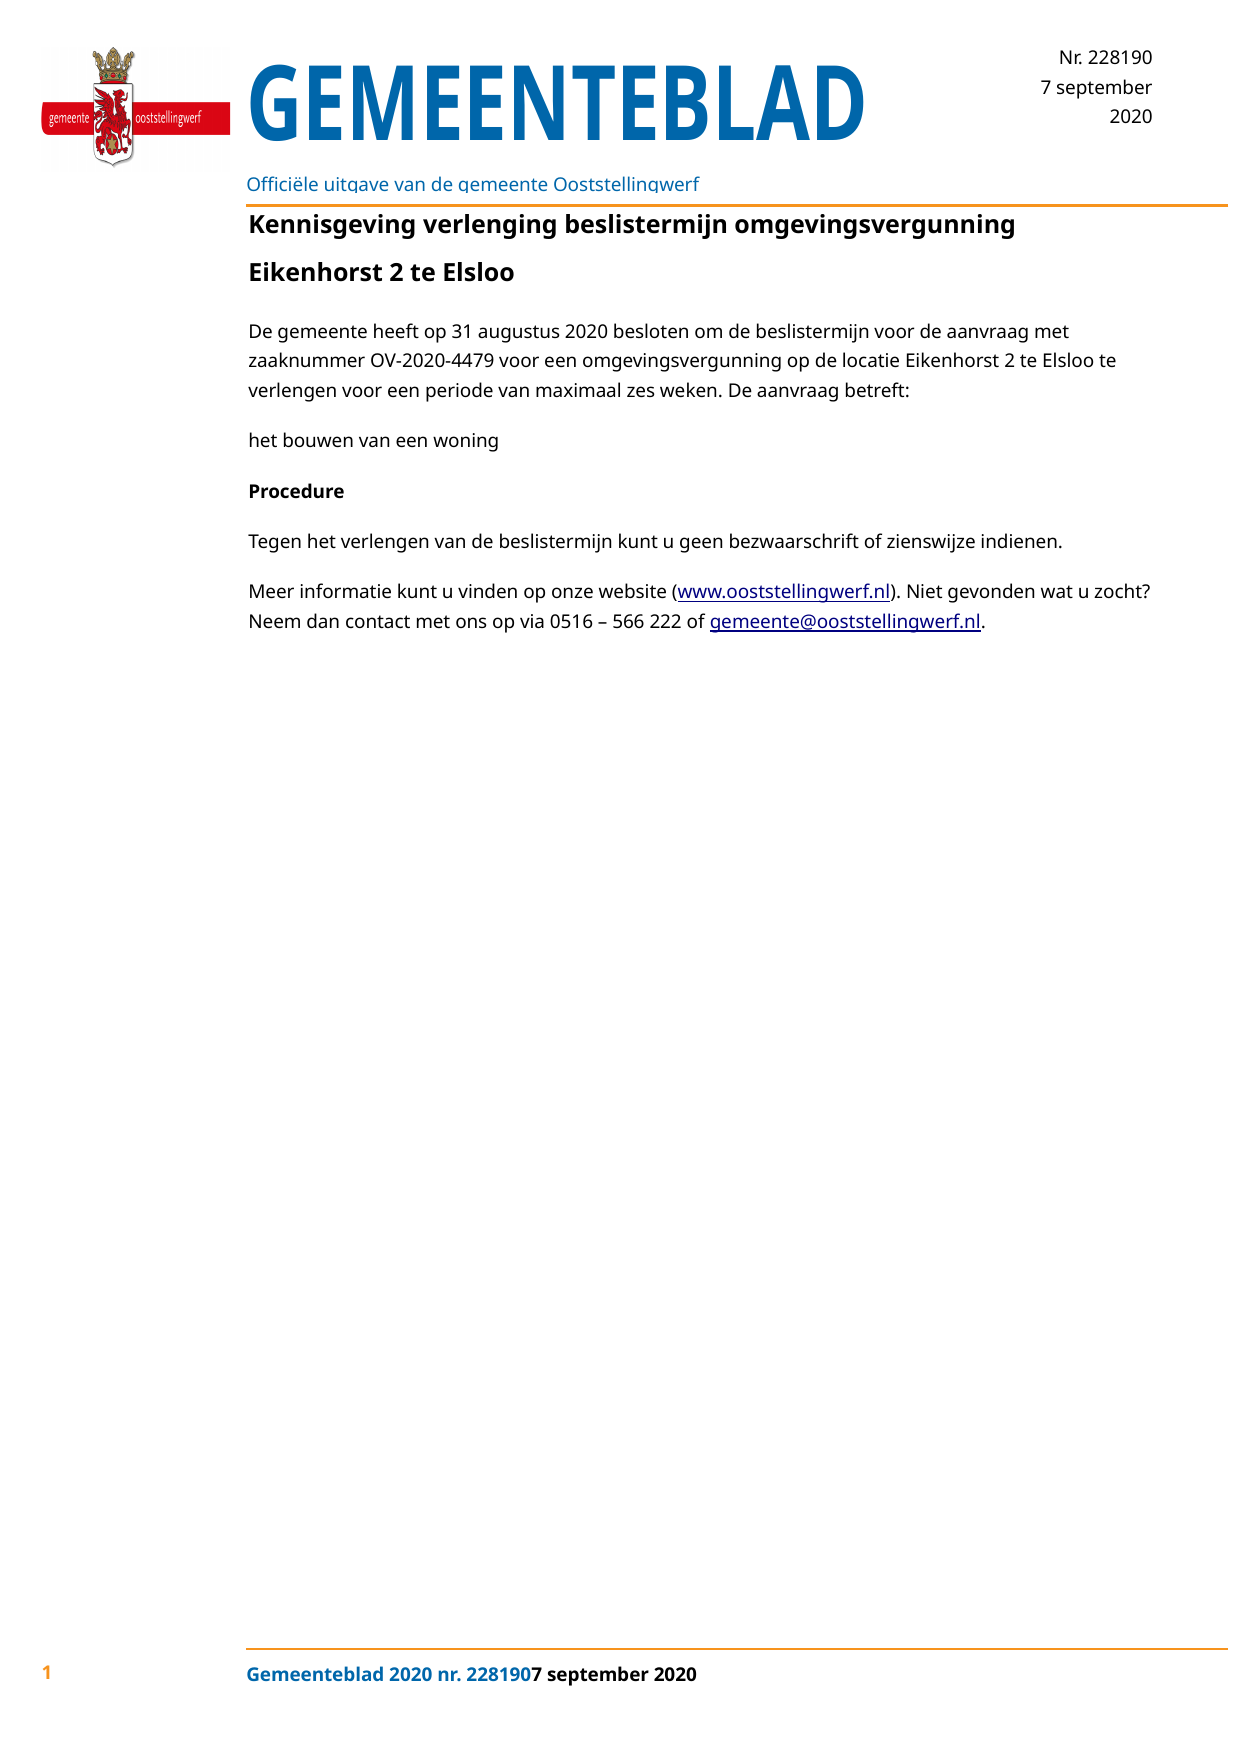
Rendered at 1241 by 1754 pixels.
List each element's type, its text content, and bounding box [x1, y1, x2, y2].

text Meer informatie kunt u vinden op onze website (www.ooststellingwerf.nl). Niet gevonden wat u zocht? Neem dan contact met ons op via 0516 – 566 222 of gemeente@ooststellingwerf.nl. [248, 579, 1152, 634]
picture [41, 47, 231, 172]
text De gemeente heeft op 31 augustus 2020 besloten om de beslistermijn voor de aanvraag met zaaknummer OV-2020-4479 voor een omgevingsvergunning op de locatie Eikenhorst 2 te Elsloo te verlengen voor een periode van maximaal zes weken. De aanvraag betreft: [248, 318, 1152, 403]
text het bouwen van een woning [248, 427, 1152, 453]
text Tegen het verlengen van de beslistermijn kunt u geen bezwaarschrift of zienswijze indienen. [248, 528, 1152, 554]
text Kennisgeving verlenging beslistermijn omgevingsvergunning Eikenhorst 2 te Elsloo [248, 207, 1152, 288]
text Procedure [248, 478, 1152, 504]
